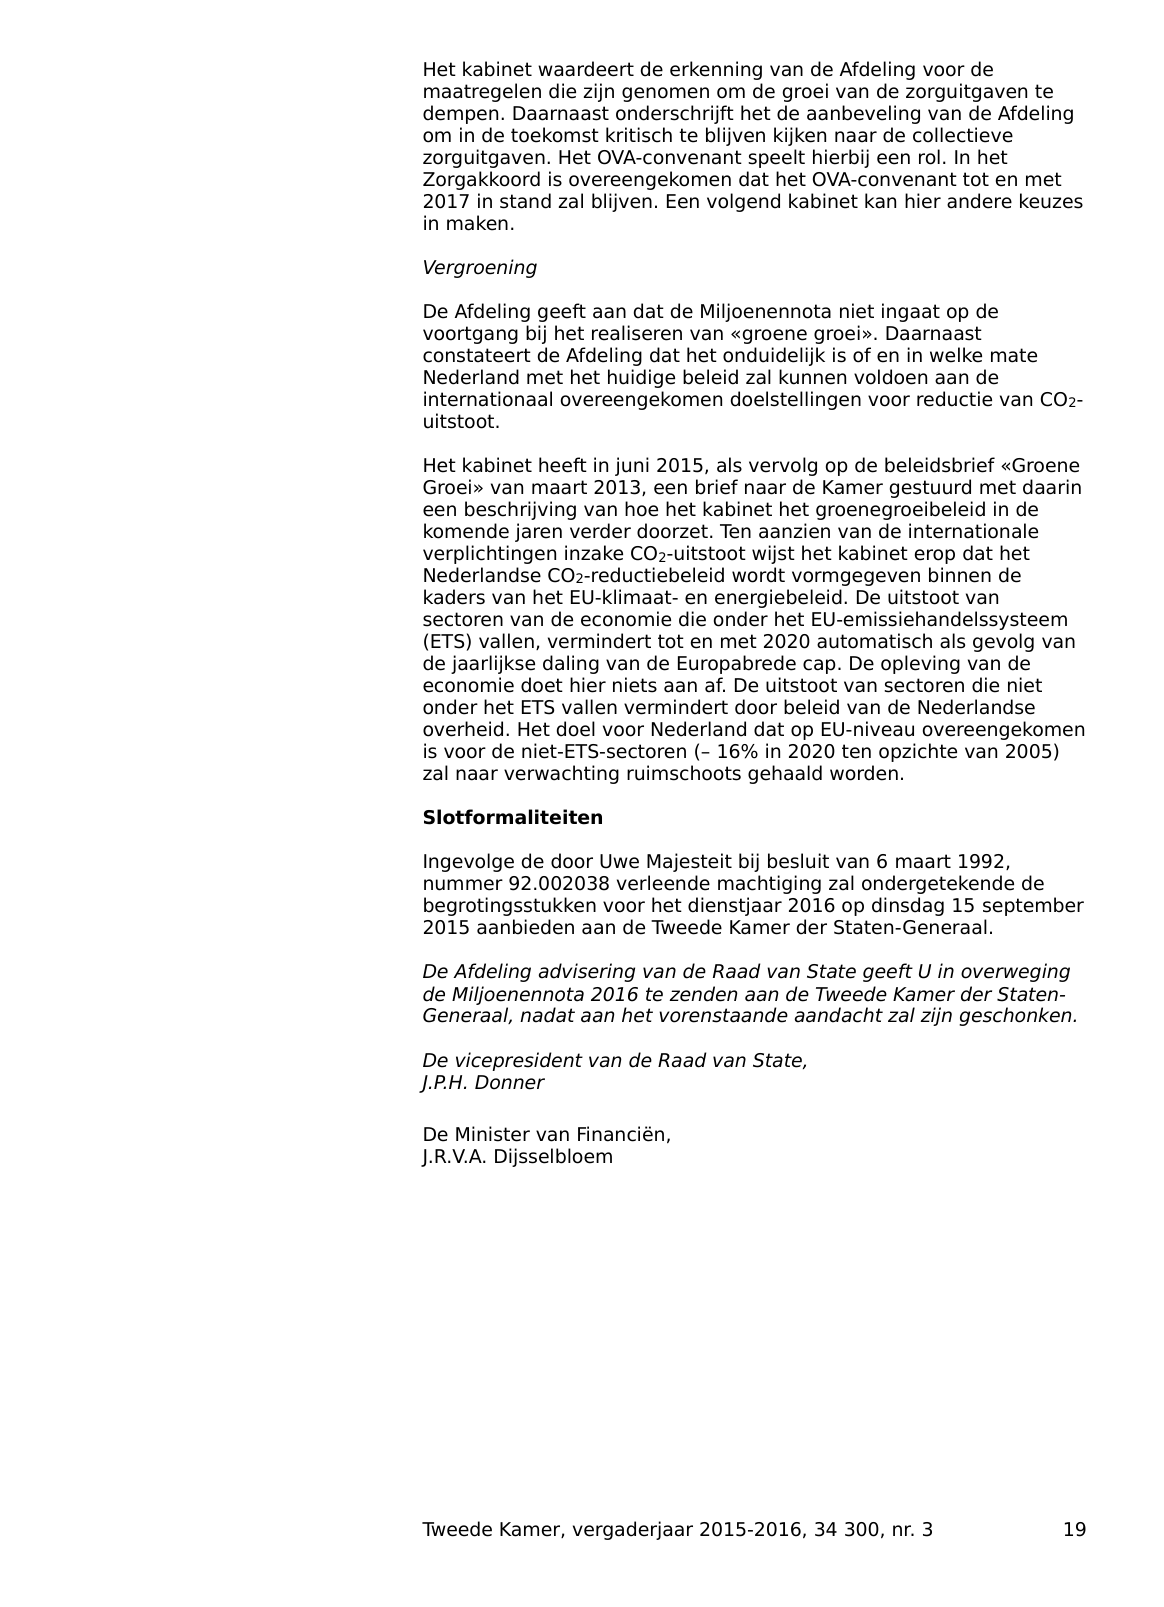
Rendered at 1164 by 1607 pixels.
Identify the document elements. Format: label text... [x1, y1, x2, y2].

subtitle Slotformaliteiten [422, 807, 1087, 829]
text De Afdeling geeft aan dat de Miljoenennota niet ingaat op de voortgang bij het realiseren van «groene groei». Daarnaast constateert de Afdeling dat het onduidelijk is of en in welke mate Nederland met het huidige beleid zal kunnen voldoen aan de internationaal overeengekomen doelstellingen voor reductie van CO2-uitstoot. [422, 301, 1087, 433]
text J.P.H. Donner [422, 1072, 1087, 1093]
subtitle Vergroening [422, 257, 1087, 279]
text De Afdeling advisering van de Raad van State geeft U in overweging de Miljoenennota 2016 te zenden aan de Tweede Kamer der Staten-Generaal, nadat aan het vorenstaande aandacht zal zijn geschonken. [422, 961, 1087, 1027]
text De vicepresident van de Raad van State, [422, 1049, 1087, 1072]
text Het kabinet heeft in juni 2015, als vervolg op de beleidsbrief «Groene Groei» van maart 2013, een brief naar de Kamer gestuurd met daarin een beschrijving van hoe het kabinet het groenegroeibeleid in de komende jaren verder doorzet. Ten aanzien van de internationale verplichtingen inzake CO2-uitstoot wijst het kabinet erop dat het Nederlandse CO2-reductiebeleid wordt vormgegeven binnen de kaders van het EU-klimaat- en energiebeleid. De uitstoot van sectoren van de economie die onder het EU-emissiehandelssysteem (ETS) vallen, vermindert tot en met 2020 automatisch als gevolg van de jaarlijkse daling van de Europabrede cap. De opleving van de economie doet hier niets aan af. De uitstoot van sectoren die niet onder het ETS vallen vermindert door beleid van de Nederlandse overheid. Het doel voor Nederland dat op EU-niveau overeengekomen is voor de niet-ETS-sectoren (– 16% in 2020 ten opzichte van 2005) zal naar verwachting ruimschoots gehaald worden. [422, 455, 1087, 785]
text Het kabinet waardeert de erkenning van de Afdeling voor de maatregelen die zijn genomen om de groei van de zorguitgaven te dempen. Daarnaast onderschrijft het de aanbeveling van de Afdeling om in de toekomst kritisch te blijven kijken naar de collectieve zorguitgaven. Het OVA-convenant speelt hierbij een rol. In het Zorgakkoord is overeengekomen dat het OVA-convenant tot en met 2017 in stand zal blijven. Een volgend kabinet kan hier andere keuzes in maken. [422, 59, 1087, 235]
text Ingevolge de door Uwe Majesteit bij besluit van 6 maart 1992, nummer 92.002038 verleende machtiging zal ondergetekende de begrotingsstukken voor het dienstjaar 2016 op dinsdag 15 september 2015 aanbieden aan de Tweede Kamer der Staten-Generaal. [422, 851, 1087, 939]
text De Minister van Financiën, J.R.V.A. Dijsselbloem [422, 1123, 1087, 1167]
